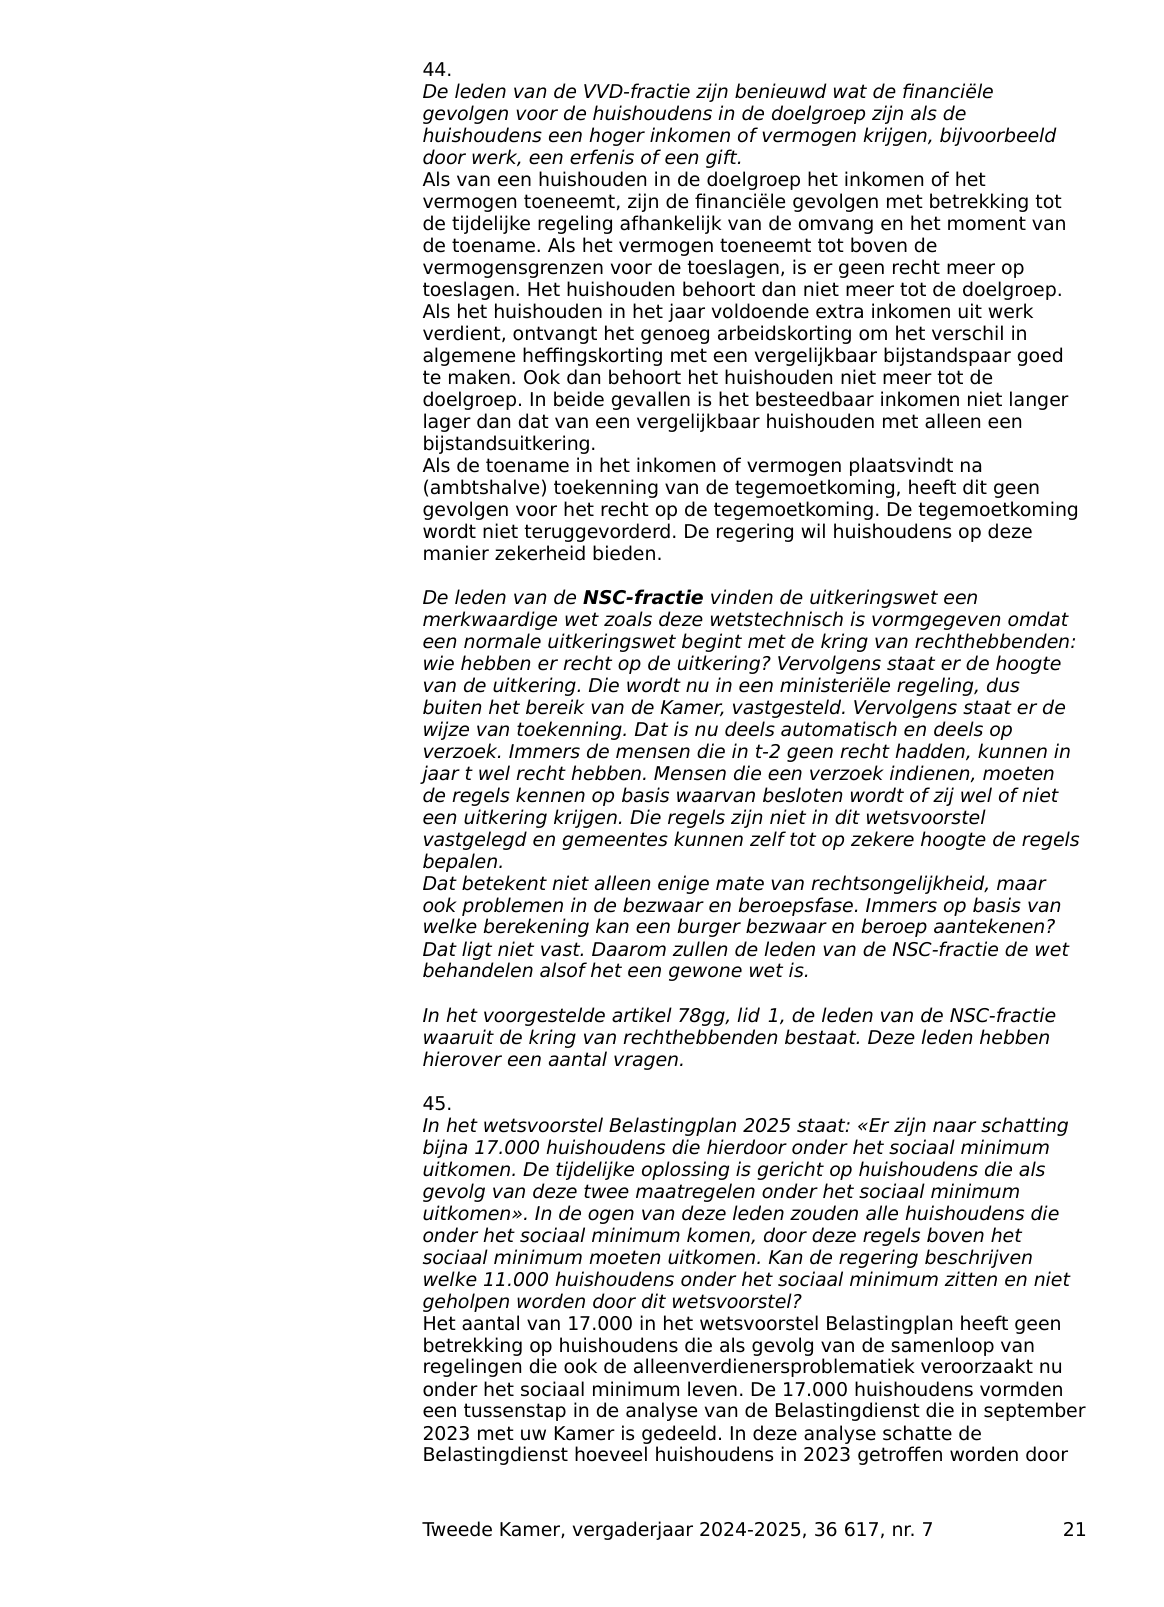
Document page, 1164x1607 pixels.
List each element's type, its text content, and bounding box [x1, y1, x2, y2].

text 45. [422, 1093, 1087, 1115]
text In het wetsvoorstel Belastingplan 2025 staat: «Er zijn naar schatting bijna 17.000 huishoudens die hierdoor onder het sociaal minimum uitkomen. De tijdelijke oplossing is gericht op huishoudens die als gevolg van deze twee maatregelen onder het sociaal minimum uitkomen». In de ogen van deze leden zouden alle huishoudens die onder het sociaal minimum komen, door deze regels boven het sociaal minimum moeten uitkomen. Kan de regering beschrijven welke 11.000 huishoudens onder het sociaal minimum zitten en niet geholpen worden door dit wetsvoorstel? [422, 1115, 1087, 1312]
text De leden van de VVD-fractie zijn benieuwd wat de financiële gevolgen voor de huishoudens in de doelgroep zijn als de huishoudens een hoger inkomen of vermogen krijgen, bijvoorbeeld door werk, een erfenis of een gift. [422, 81, 1087, 169]
text Dat betekent niet alleen enige mate van rechtsongelijkheid, maar ook problemen in de bezwaar en beroepsfase. Immers op basis van welke berekening kan een burger bezwaar en beroep aantekenen? Dat ligt niet vast. Daarom zullen de leden van de NSC-fractie de wet behandelen alsof het een gewone wet is. [422, 872, 1087, 982]
text Als de toename in het inkomen of vermogen plaatsvindt na (ambtshalve) toekenning van de tegemoetkoming, heeft dit geen gevolgen voor het recht op de tegemoetkoming. De tegemoetkoming wordt niet teruggevorderd. De regering wil huishoudens op deze manier zekerheid bieden. [422, 455, 1087, 564]
text Als van een huishouden in de doelgroep het inkomen of het vermogen toeneemt, zijn de financiële gevolgen met betrekking tot de tijdelijke regeling afhankelijk van de omvang en het moment van de toename. Als het vermogen toeneemt tot boven de vermogensgrenzen voor de toeslagen, is er geen recht meer op toeslagen. Het huishouden behoort dan niet meer tot de doelgroep. Als het huishouden in het jaar voldoende extra inkomen uit werk verdient, ontvangt het genoeg arbeidskorting om het verschil in algemene heffingskorting met een vergelijkbaar bijstandspaar goed te maken. Ook dan behoort het huishouden niet meer tot de doelgroep. In beide gevallen is het besteedbaar inkomen niet langer lager dan dat van een vergelijkbaar huishouden met alleen een bijstandsuitkering. [422, 169, 1087, 455]
text Het aantal van 17.000 in het wetsvoorstel Belastingplan heeft geen betrekking op huishoudens die als gevolg van de samenloop van regelingen die ook de alleenverdienersproblematiek veroorzaakt nu onder het sociaal minimum leven. De 17.000 huishoudens vormden een tussenstap in de analyse van de Belastingdienst die in september 2023 met uw Kamer is gedeeld. In deze analyse schatte de Belastingdienst hoeveel huishoudens in 2023 getroffen worden door [422, 1312, 1087, 1466]
text De leden van de NSC-fractie vinden de uitkeringswet een merkwaardige wet zoals deze wetstechnisch is vormgegeven omdat een normale uitkeringswet begint met de kring van rechthebbenden: wie hebben er recht op de uitkering? Vervolgens staat er de hoogte van de uitkering. Die wordt nu in een ministeriële regeling, dus buiten het bereik van de Kamer, vastgesteld. Vervolgens staat er de wijze van toekenning. Dat is nu deels automatisch en deels op verzoek. Immers de mensen die in t-2 geen recht hadden, kunnen in jaar t wel recht hebben. Mensen die een verzoek indienen, moeten de regels kennen op basis waarvan besloten wordt of zij wel of niet een uitkering krijgen. Die regels zijn niet in dit wetsvoorstel vastgelegd en gemeentes kunnen zelf tot op zekere hoogte de regels bepalen. [422, 587, 1087, 872]
text In het voorgestelde artikel 78gg, lid 1, de leden van de NSC-fractie waaruit de kring van rechthebbenden bestaat. Deze leden hebben hierover een aantal vragen. [422, 1004, 1087, 1071]
text 44. [422, 59, 1087, 81]
